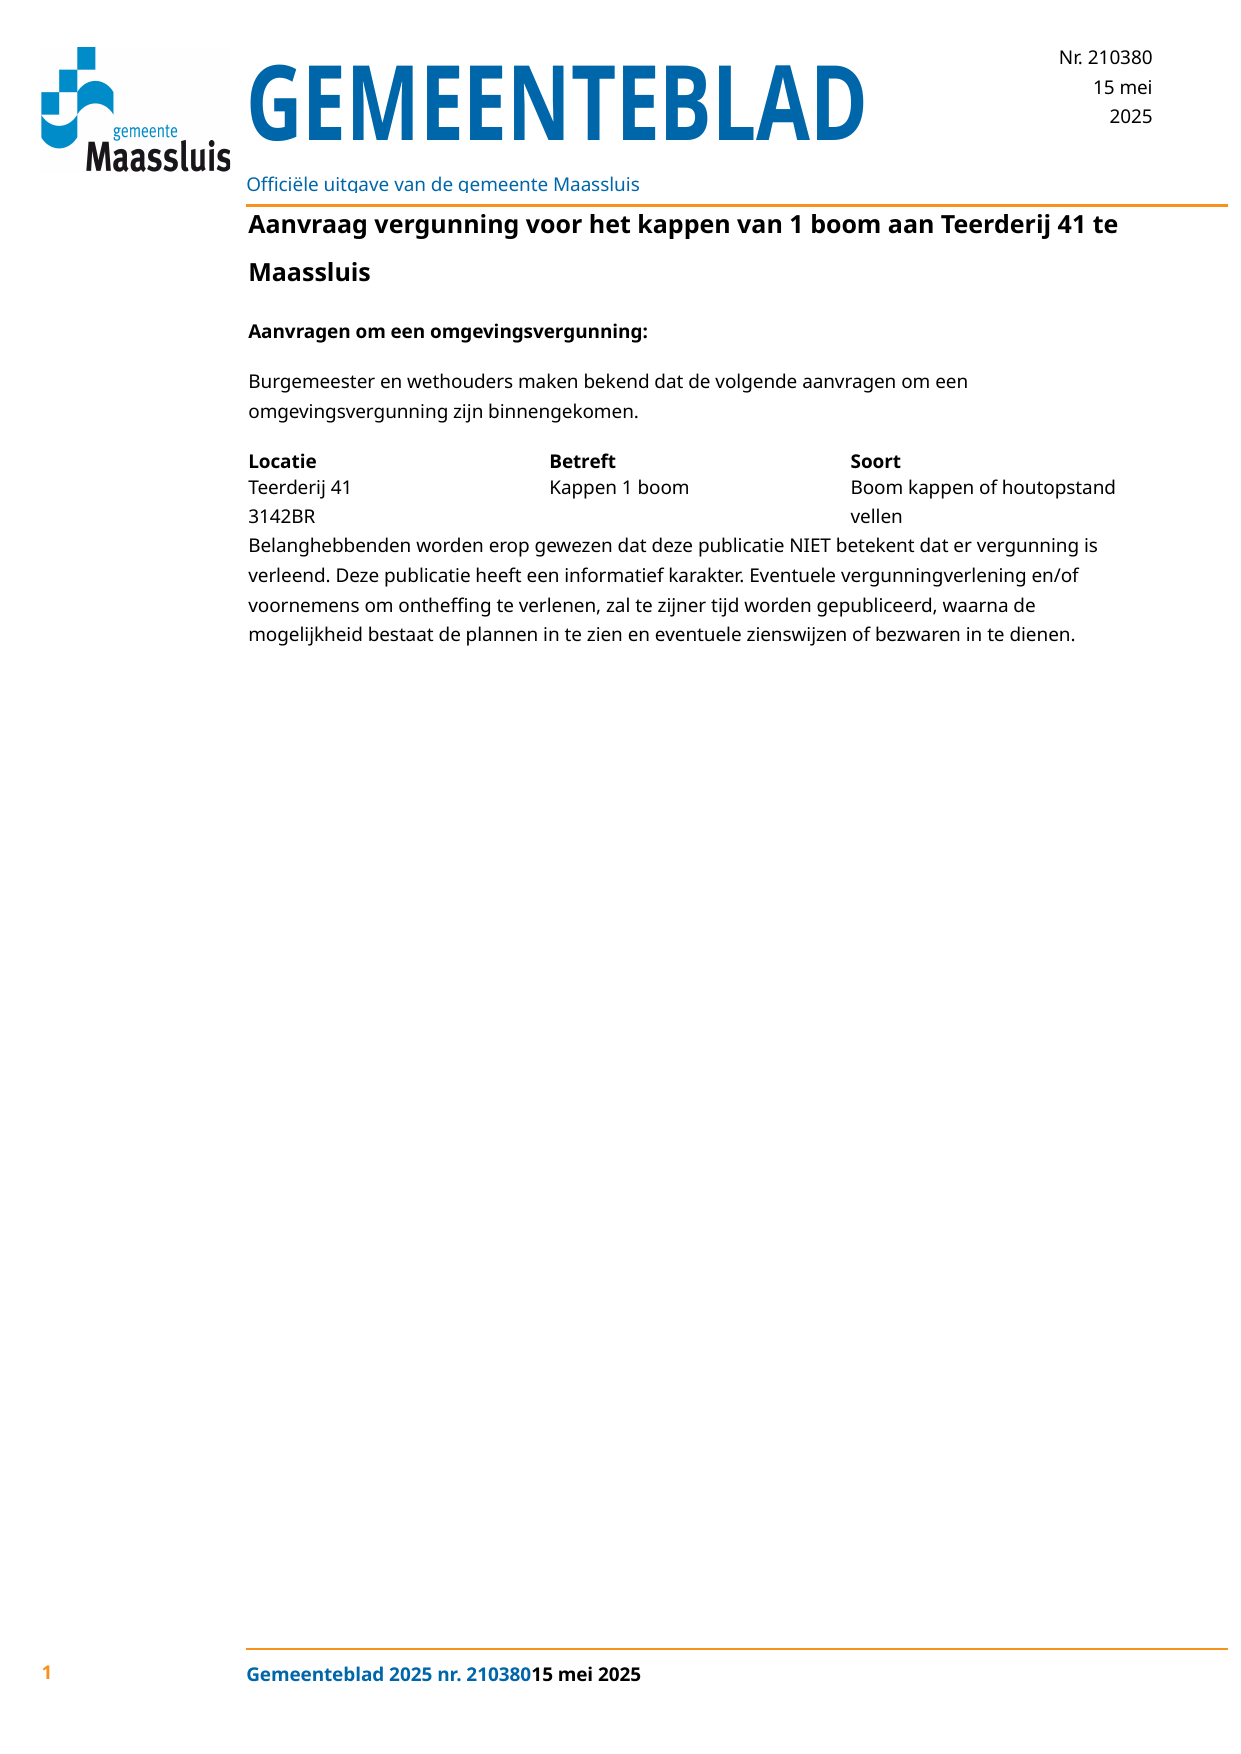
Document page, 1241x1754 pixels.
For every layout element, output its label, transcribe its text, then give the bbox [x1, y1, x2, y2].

text Aanvraag vergunning voor het kappen van 1 boom aan Teerderij 41 te Maassluis [248, 207, 1152, 288]
picture [41, 47, 231, 172]
table_cell Boom kappen of houtopstand vellen [850, 474, 1152, 529]
text Aanvragen om een omgevingsvergunning: [248, 318, 1152, 344]
table_cell Teerderij 41 3142BR [248, 474, 549, 529]
table_header Soort [850, 449, 1152, 474]
table_header Betreft [549, 449, 850, 474]
table_cell Kappen 1 boom [549, 474, 850, 529]
picture [41, 47, 77, 92]
table_header Locatie [248, 449, 549, 474]
text Burgemeester en wethouders maken bekend dat de volgende aanvragen om een omgevingsvergunning zijn binnengekomen. [248, 368, 1152, 424]
text Belanghebbenden worden erop gewezen dat deze publicatie NIET betekent dat er vergunning is verleend. Deze publicatie heeft een informatief karakter. Eventuele vergunningverlening en/of voornemens om ontheffing te verlenen, zal te zijner tijd worden gepubliceerd, waarna de mogelijkheid bestaat de plannen in te zien en eventuele zienswijzen of bezwaren in te dienen. [248, 533, 1152, 647]
